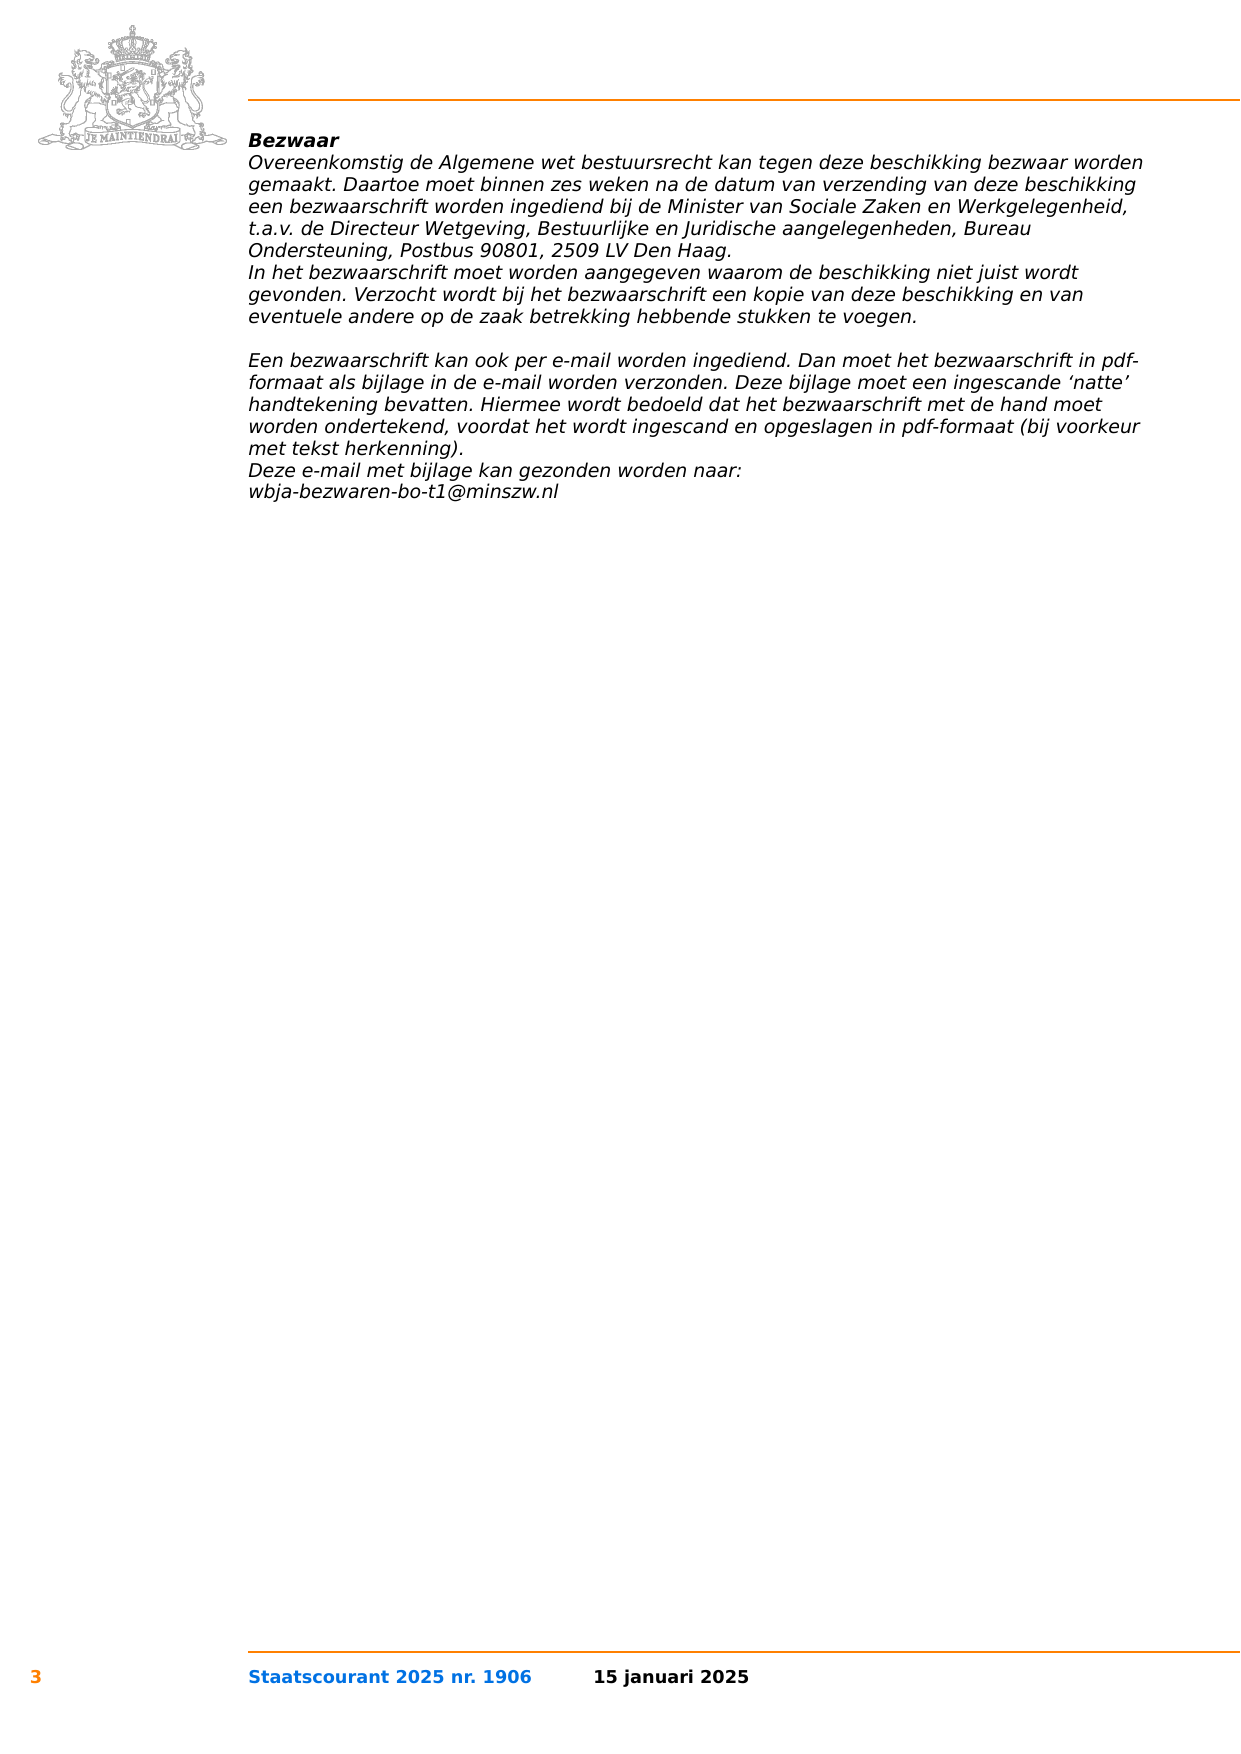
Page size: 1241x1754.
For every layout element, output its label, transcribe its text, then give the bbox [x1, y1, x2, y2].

text In het bezwaarschrift moet worden aangegeven waarom de beschikking niet juist wordt gevonden. Verzocht wordt bij het bezwaarschrift een kopie van deze beschikking en van eventuele andere op de zaak betrekking hebbende stukken te voegen. [248, 262, 1163, 328]
text wbja-bezwaren-bo-t1@minszw.nl [248, 481, 1163, 503]
text Bezwaar [248, 130, 1163, 152]
text Deze e-mail met bijlage kan gezonden worden naar: [248, 459, 1163, 481]
text Een bezwaarschrift kan ook per e-mail worden ingediend. Dan moet het bezwaarschrift in pdf-formaat als bijlage in de e-mail worden verzonden. Deze bijlage moet een ingescande ‘natte’ handtekening bevatten. Hiermee wordt bedoeld dat het bezwaarschrift met de hand moet worden ondertekend, voordat het wordt ingescand en opgeslagen in pdf-formaat (bij voorkeur met tekst herkenning). [248, 349, 1163, 459]
text Overeenkomstig de Algemene wet bestuursrecht kan tegen deze beschikking bezwaar worden gemaakt. Daartoe moet binnen zes weken na de datum van verzending van deze beschikking een bezwaarschrift worden ingediend bij de Minister van Sociale Zaken en Werkgelegenheid, t.a.v. de Directeur Wetgeving, Bestuurlijke en Juridische aangelegenheden, Bureau Ondersteuning, Postbus 90801, 2509 LV Den Haag. [248, 152, 1163, 262]
picture [38, 25, 227, 150]
